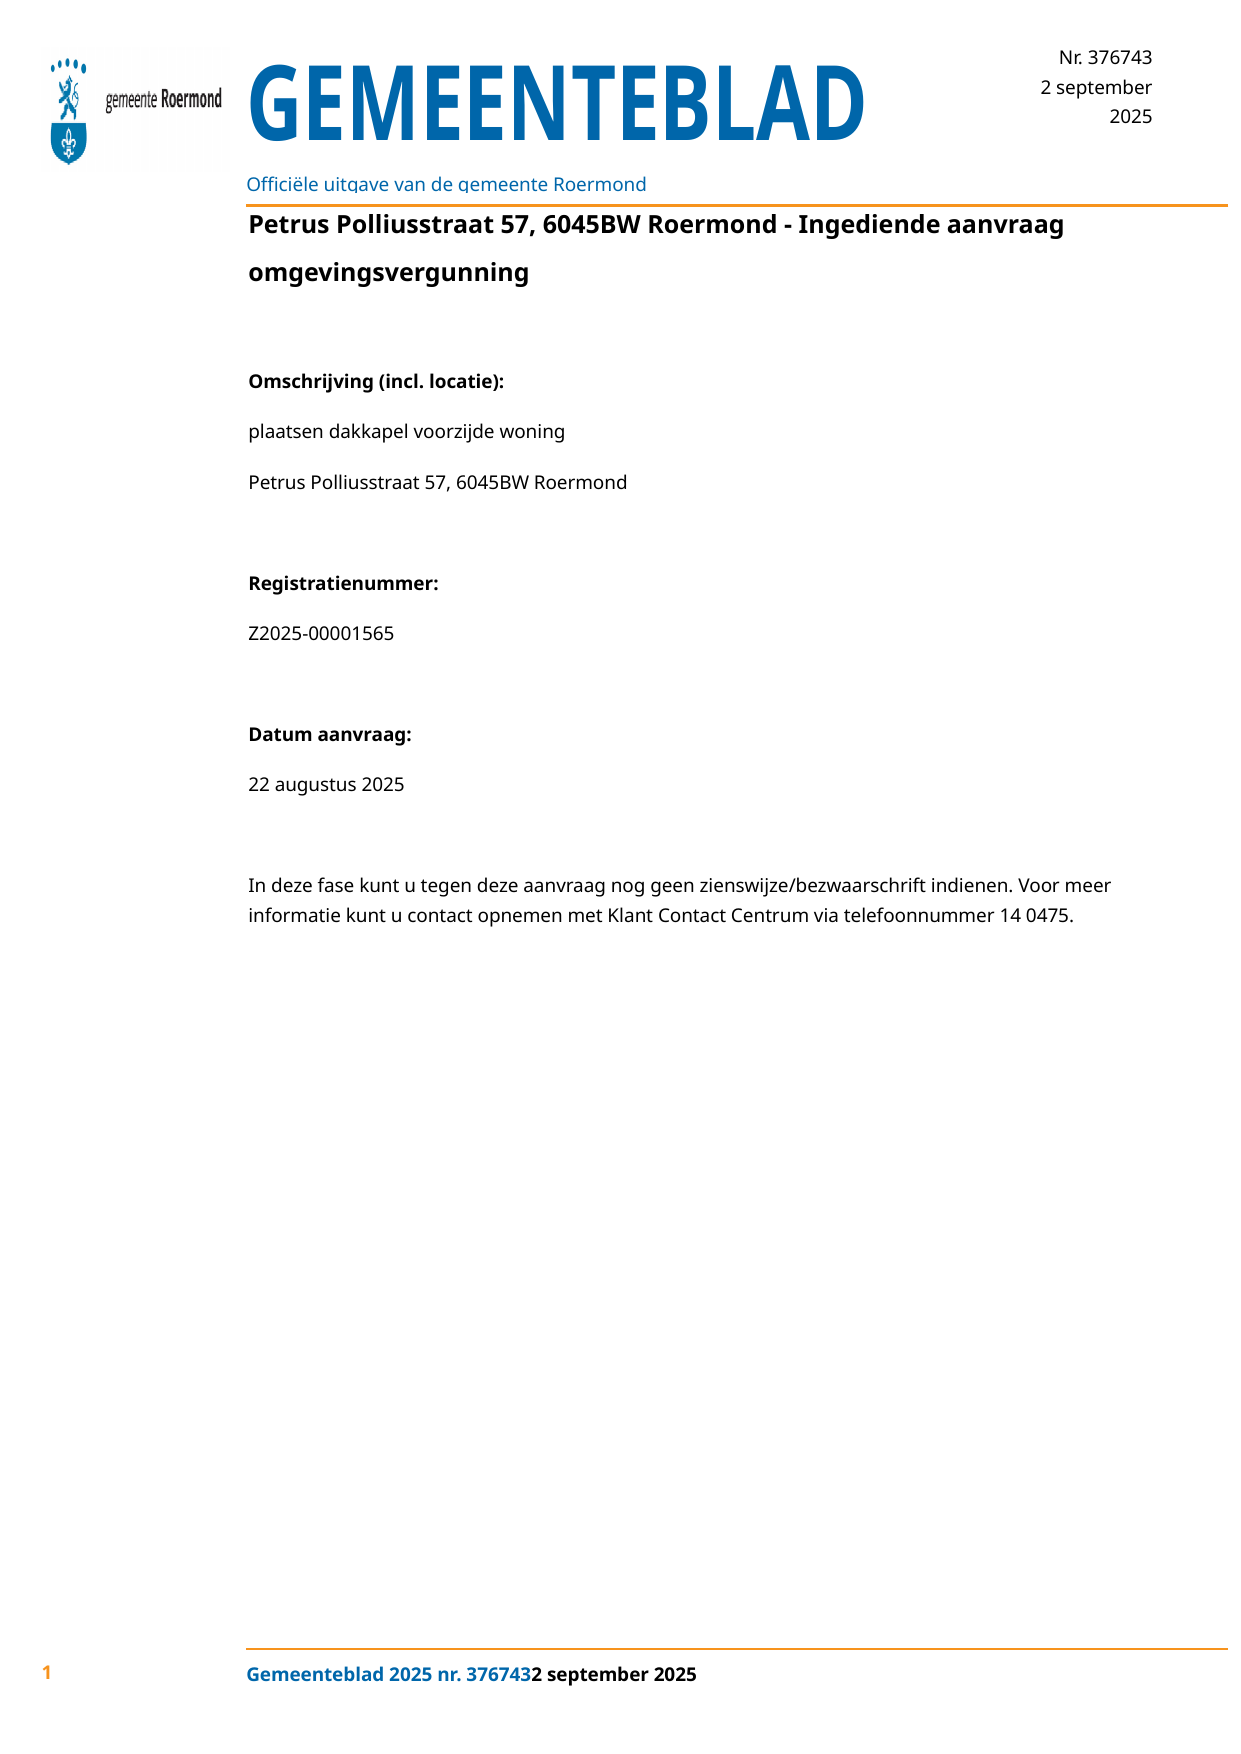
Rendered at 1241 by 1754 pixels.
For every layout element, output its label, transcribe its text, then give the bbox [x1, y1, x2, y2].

text 22 augustus 2025 [248, 772, 1152, 797]
picture [41, 47, 231, 172]
text In deze fase kunt u tegen deze aanvraag nog geen zienswijze/bezwaarschrift indienen. Voor meer informatie kunt u contact opnemen met Klant Contact Centrum via telefoonnummer 14 0475. [248, 872, 1152, 928]
text plaatsen dakkapel voorzijde woning [248, 419, 1152, 444]
text Omschrijving (incl. locatie): [248, 368, 1152, 394]
text Petrus Polliusstraat 57, 6045BW Roermond - Ingediende aanvraag omgevingsvergunning [248, 207, 1152, 288]
text Z2025-00001565 [248, 620, 1152, 646]
text Petrus Polliusstraat 57, 6045BW Roermond [248, 469, 1152, 495]
text Registratienummer: [248, 570, 1152, 596]
text Datum aanvraag: [248, 721, 1152, 747]
